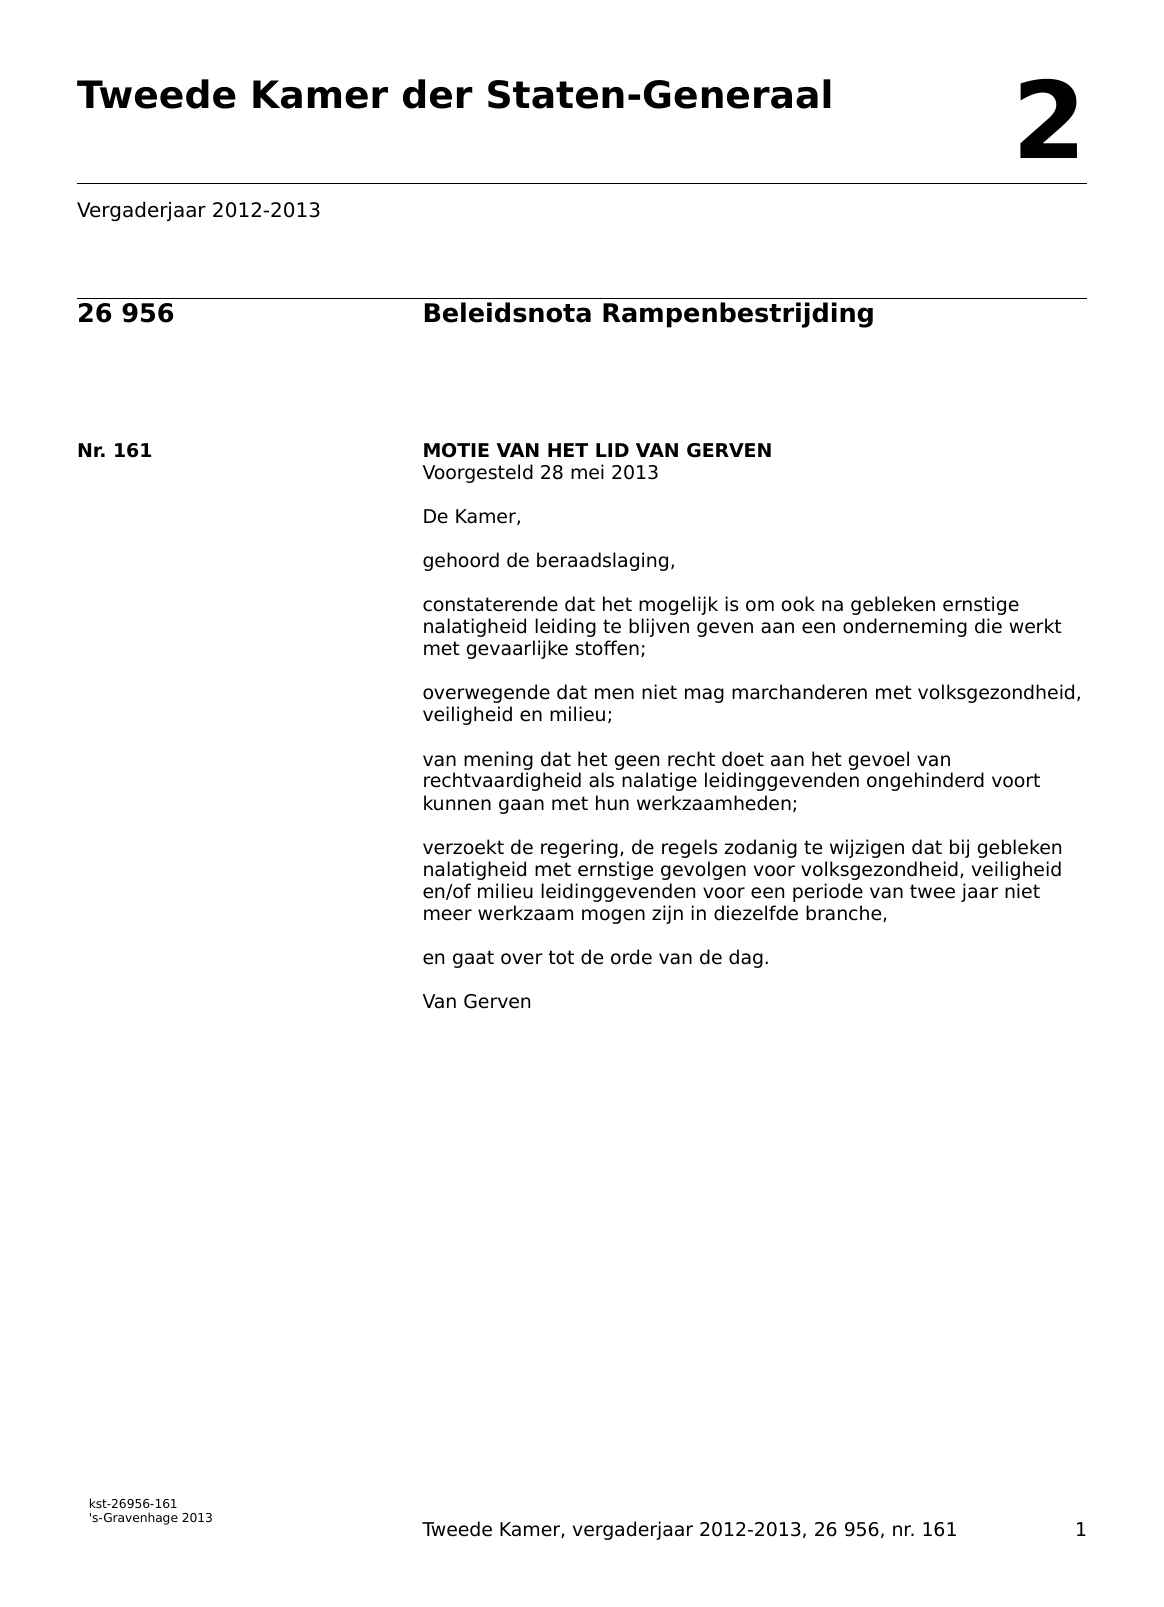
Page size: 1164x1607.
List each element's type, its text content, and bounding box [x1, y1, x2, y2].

table_header 2 [886, 59, 1087, 183]
text gehoord de beraadslaging, [422, 550, 1087, 572]
subtitle 26 956 Beleidsnota Rampenbestrijding [77, 299, 1087, 329]
text 's-Gravenhage 2013 [88, 1511, 323, 1525]
text kst-26956-161 [88, 1497, 323, 1511]
subtitle Nr. 161 MOTIE VAN HET LID VAN GERVEN [77, 440, 1087, 462]
table_header Tweede Kamer der Staten-Generaal [77, 59, 886, 183]
text De Kamer, [422, 506, 1087, 528]
text Van Gerven [422, 991, 1087, 1013]
text en gaat over tot de orde van de dag. [422, 947, 1087, 969]
table_cell Vergaderjaar 2012-2013 [77, 184, 1087, 298]
text overwegende dat men niet mag marchanderen met volksgezondheid, veiligheid en milieu; [422, 682, 1087, 726]
text verzoekt de regering, de regels zodanig te wijzigen dat bij gebleken nalatigheid met ernstige gevolgen voor volksgezondheid, veiligheid en/of milieu leidinggevenden voor een periode van twee jaar niet meer werkzaam mogen zijn in diezelfde branche, [422, 837, 1087, 924]
text constaterende dat het mogelijk is om ook na gebleken ernstige nalatigheid leiding te blijven geven aan een onderneming die werkt met gevaarlijke stoffen; [422, 594, 1087, 660]
text van mening dat het geen recht doet aan het gevoel van rechtvaardigheid als nalatige leidinggevenden ongehinderd voort kunnen gaan met hun werkzaamheden; [422, 748, 1087, 814]
text Voorgesteld 28 mei 2013 [422, 462, 1087, 484]
